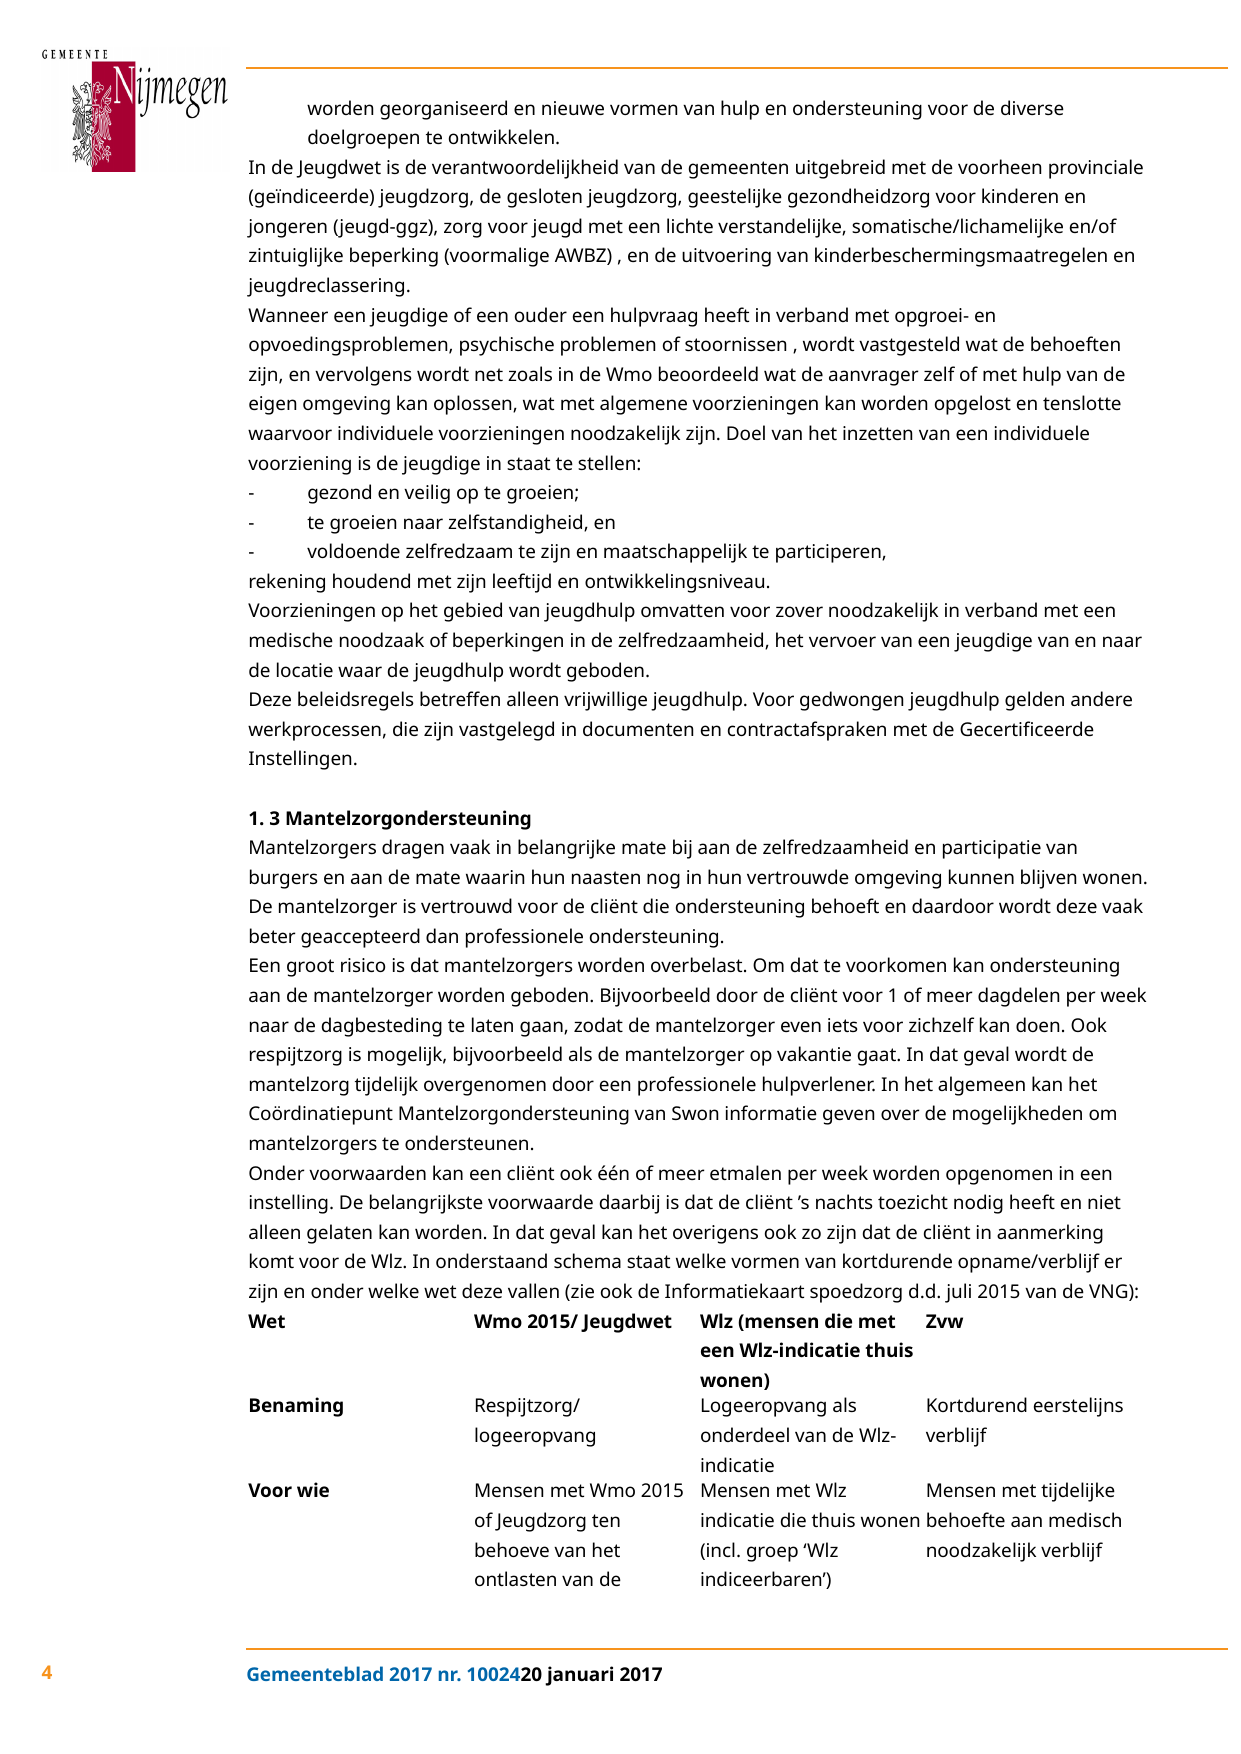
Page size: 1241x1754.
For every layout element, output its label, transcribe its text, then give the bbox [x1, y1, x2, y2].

list voldoende zelfredzaam te zijn en maatschappelijk te participeren, [248, 538, 1152, 564]
table_header Wet [248, 1308, 474, 1393]
text Een groot risico is dat mantelzorgers worden overbelast. Om dat te voorkomen kan ondersteuning aan de mantelzorger worden geboden. Bijvoorbeeld door de cliënt voor 1 of meer dagdelen per week naar de dagbesteding te laten gaan, zodat de mantelzorger even iets voor zichzelf kan doen. Ook respijtzorg is mogelijk, bijvoorbeeld als de mantelzorger op vakantie gaat. In dat geval wordt de mantelzorg tijdelijk overgenomen door een professionele hulpverlener. In het algemeen kan het Coördinatiepunt Mantelzorgondersteuning van Swon informatie geven over de mogelijkheden om mantelzorgers te ondersteunen. [248, 953, 1152, 1156]
table_cell Kortdurend eerstelijns verblijf [926, 1393, 1152, 1478]
table_cell Mensen met Wlz indicatie die thuis wonen (incl. groep ‘Wlz indiceerbaren’) [700, 1478, 926, 1592]
text Voorzieningen op het gebied van jeugdhulp omvatten voor zover noodzakelijk in verband met een medische noodzaak of beperkingen in de zelfredzaamheid, het vervoer van een jeugdige van en naar de locatie waar de jeugdhulp wordt geboden. [248, 598, 1152, 683]
list gezond en veilig op te groeien; [248, 479, 1152, 505]
table_header Wlz (mensen die met een Wlz-indicatie thuis wonen) [700, 1308, 926, 1393]
table_header Zvw [926, 1308, 1152, 1393]
table_cell Benaming [248, 1393, 474, 1478]
table_cell Respijtzorg/logeeropvang [474, 1393, 700, 1478]
text Wanneer een jeugdige of een ouder een hulpvraag heeft in verband met opgroei- en opvoedingsproblemen, psychische problemen of stoornissen , wordt vastgesteld wat de behoeften zijn, en vervolgens wordt net zoals in de Wmo beoordeeld wat de aanvrager zelf of met hulp van de eigen omgeving kan oplossen, wat met algemene voorzieningen kan worden opgelost en tenslotte waarvoor individuele voorzieningen noodzakelijk zijn. Doel van het inzetten van een individuele voorziening is de jeugdige in staat te stellen: [248, 302, 1152, 476]
text Deze beleidsregels betreffen alleen vrijwillige jeugdhulp. Voor gedwongen jeugdhulp gelden andere werkprocessen, die zijn vastgelegd in documenten en contractafspraken met de Gecertificeerde Instellingen. [248, 686, 1152, 771]
text 1. 3 Mantelzorgondersteuning [248, 805, 1152, 831]
text rekening houdend met zijn leeftijd en ontwikkelingsniveau. [248, 568, 1152, 594]
table_header Wmo 2015/ Jeugdwet [474, 1308, 700, 1393]
table_cell Voor wie [248, 1478, 474, 1592]
table_cell Mensen met Wmo 2015 of Jeugdzorg ten behoeve van het ontlasten van de [474, 1478, 700, 1592]
list worden georganiseerd en nieuwe vormen van hulp en ondersteuning voor de diverse doelgroepen te ontwikkelen. [248, 95, 1152, 150]
text In de Jeugdwet is de verantwoordelijkheid van de gemeenten uitgebreid met de voorheen provinciale (geïndiceerde) jeugdzorg, de gesloten jeugdzorg, geestelijke gezondheidzorg voor kinderen en jongeren (jeugd-ggz), zorg voor jeugd met een lichte verstandelijke, somatische/lichamelijke en/of zintuiglijke beperking (voormalige AWBZ) , en de uitvoering van kinderbeschermingsmaatregelen en jeugdreclassering. [248, 154, 1152, 298]
table_cell Mensen met tijdelijke behoefte aan medisch noodzakelijk verblijf [926, 1478, 1152, 1592]
table_cell Logeeropvang als onderdeel van de Wlz-indicatie [700, 1393, 926, 1478]
picture [41, 47, 231, 172]
list te groeien naar zelfstandigheid, en [248, 509, 1152, 535]
text Mantelzorgers dragen vaak in belangrijke mate bij aan de zelfredzaamheid en participatie van burgers en aan de mate waarin hun naasten nog in hun vertrouwde omgeving kunnen blijven wonen. De mantelzorger is vertrouwd voor de cliënt die ondersteuning behoeft en daardoor wordt deze vaak beter geaccepteerd dan professionele ondersteuning. [248, 834, 1152, 949]
text Onder voorwaarden kan een cliënt ook één of meer etmalen per week worden opgenomen in een instelling. De belangrijkste voorwaarde daarbij is dat de cliënt ’s nachts toezicht nodig heeft en niet alleen gelaten kan worden. In dat geval kan het overigens ook zo zijn dat de cliënt in aanmerking komt voor de Wlz. In onderstaand schema staat welke vormen van kortdurende opname/verblijf er zijn en onder welke wet deze vallen (zie ook de Informatiekaart spoedzorg d.d. juli 2015 van de VNG): [248, 1160, 1152, 1304]
